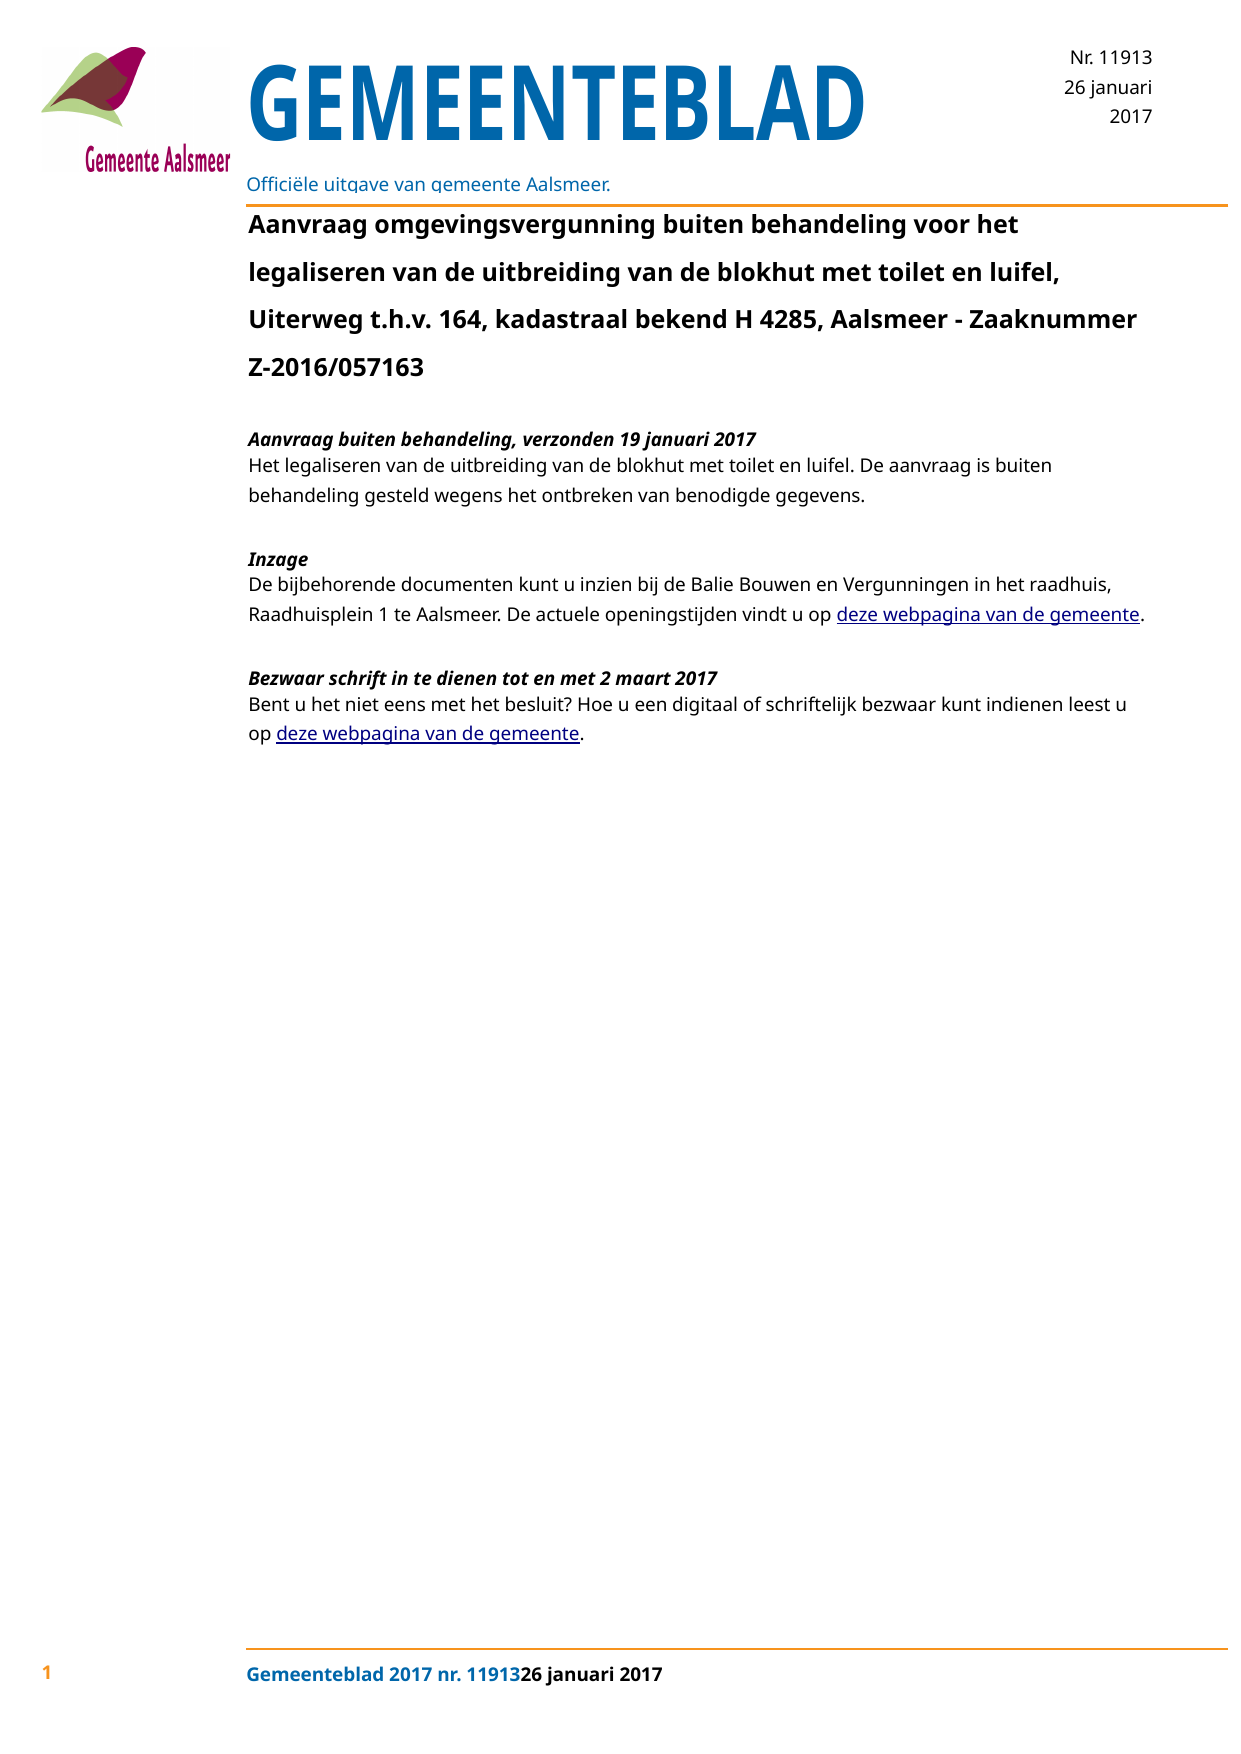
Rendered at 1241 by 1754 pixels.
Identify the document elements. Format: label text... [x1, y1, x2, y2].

text Aanvraag omgevingsvergunning buiten behandeling voor het legaliseren van de uitbreiding van de blokhut met toilet en luifel, Uiterweg t.h.v. 164, kadastraal bekend H 4285, Aalsmeer - Zaaknummer Z-2016/057163 [248, 207, 1152, 384]
text ​ [248, 771, 1152, 797]
text Inzage [248, 546, 1152, 572]
text Bent u het niet eens met het besluit? Hoe u een digitaal of schriftelijk bezwaar kunt indienen leest u op deze webpagina van de gemeente. [248, 691, 1152, 746]
text De bijbehorende documenten kunt u inzien bij de Balie Bouwen en Vergunningen in het raadhuis, Raadhuisplein 1 te Aalsmeer. De actuele openingstijden vindt u op deze webpagina van de gemeente. [248, 572, 1152, 627]
text Het legaliseren van de uitbreiding van de blokhut met toilet en luifel. De aanvraag is buiten behandeling gesteld wegens het ontbreken van benodigde gegevens. [248, 452, 1152, 508]
picture [41, 47, 231, 172]
text Aanvraag buiten behandeling, verzonden 19 januari 2017 [248, 427, 1152, 452]
text Bezwaar schrift in te dienen tot en met 2 maart 2017 [248, 665, 1152, 691]
